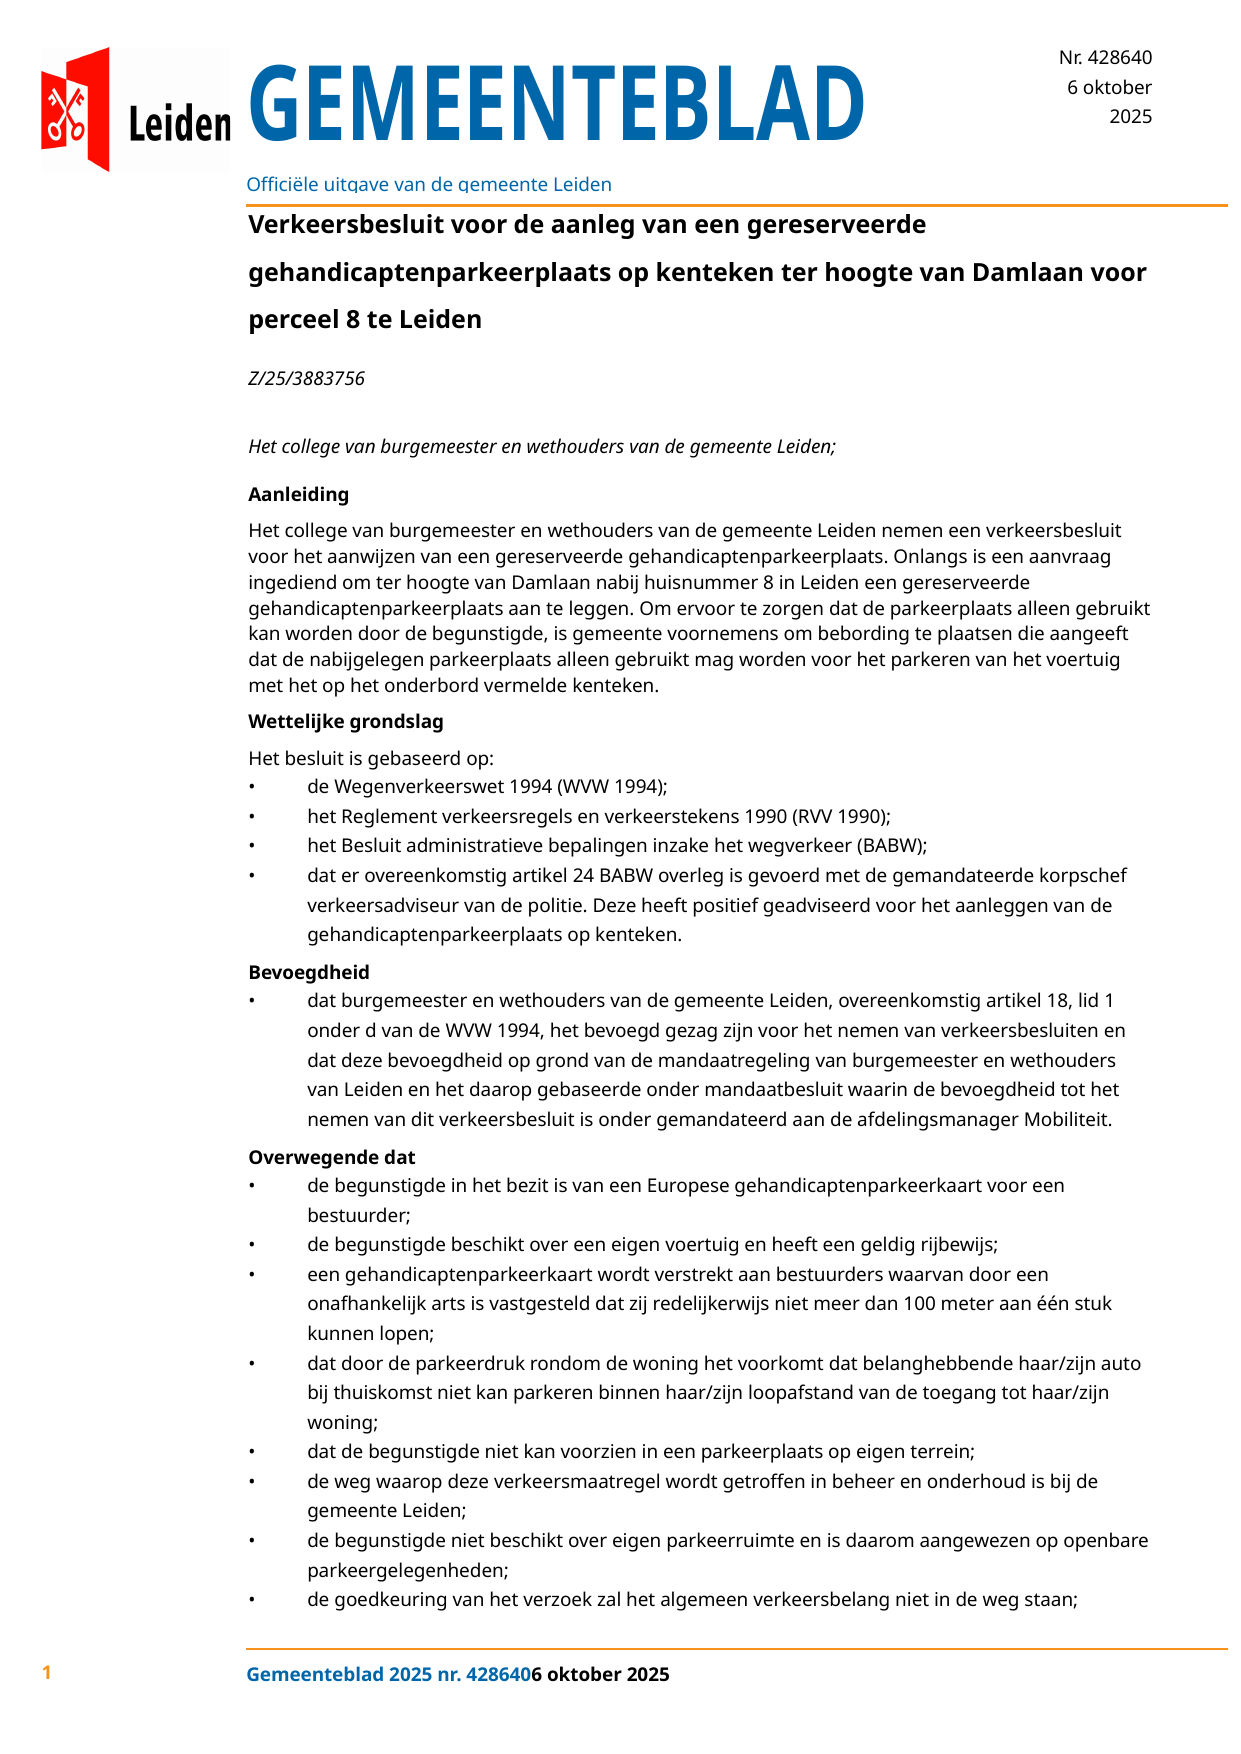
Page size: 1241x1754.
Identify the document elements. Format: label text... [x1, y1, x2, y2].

list het Besluit administratieve bepalingen inzake het wegverkeer (BABW); [248, 833, 1152, 858]
list dat door de parkeerdruk rondom de woning het voorkomt dat belanghebbende haar/zijn auto bij thuiskomst niet kan parkeren binnen haar/zijn loopafstand van de toegang tot haar/zijn woning; [248, 1350, 1152, 1435]
text Het college van burgemeester en wethouders van de gemeente Leiden; [248, 433, 1152, 459]
list de begunstigde in het bezit is van een Europese gehandicaptenparkeerkaart voor een bestuurder; [248, 1172, 1152, 1228]
list de begunstigde beschikt over een eigen voertuig en heeft een geldig rijbewijs; [248, 1231, 1152, 1257]
list dat burgemeester en wethouders van de gemeente Leiden, overeenkomstig artikel 18, lid 1 onder d van de WVW 1994, het bevoegd gezag zijn voor het nemen van verkeersbesluiten en dat deze bevoegdheid op grond van de mandaatregeling van burgemeester en wethouders van Leiden en het daarop gebaseerde onder mandaatbesluit waarin de bevoegdheid tot het nemen van dit verkeersbesluit is onder gemandateerd aan de afdelingsmanager Mobiliteit. [248, 988, 1152, 1132]
picture [41, 47, 231, 172]
list de weg waarop deze verkeersmaatregel wordt getroffen in beheer en onderhoud is bij de gemeente Leiden; [248, 1468, 1152, 1523]
list de goedkeuring van het verzoek zal het algemeen verkeersbelang niet in de weg staan; [248, 1586, 1152, 1612]
list een gehandicaptenparkeerkaart wordt verstrekt aan bestuurders waarvan door een onafhankelijk arts is vastgesteld dat zij redelijkerwijs niet meer dan 100 meter aan één stuk kunnen lopen; [248, 1261, 1152, 1346]
text Bevoegdheid [248, 959, 1152, 985]
text Aanleiding [248, 481, 1152, 507]
text Z/25/3883756 [248, 366, 1152, 391]
list dat de begunstigde niet kan voorzien in een parkeerplaats op eigen terrein; [248, 1438, 1152, 1464]
text Het besluit is gebaseerd op: [248, 745, 1152, 771]
list dat er overeenkomstig artikel 24 BABW overleg is gevoerd met de gemandateerde korpschef verkeersadviseur van de politie. Deze heeft positief geadviseerd voor het aanleggen van de gehandicaptenparkeerplaats op kenteken. [248, 862, 1152, 947]
list de begunstigde niet beschikt over eigen parkeerruimte en is daarom aangewezen op openbare parkeergelegenheden; [248, 1527, 1152, 1583]
text Het college van burgemeester en wethouders van de gemeente Leiden nemen een verkeersbesluit voor het aanwijzen van een gereserveerde gehandicaptenparkeerplaats. Onlangs is een aanvraag ingediend om ter hoogte van Damlaan nabij huisnummer 8 in Leiden een gereserveerde gehandicaptenparkeerplaats aan te leggen. Om ervoor te zorgen dat de parkeerplaats alleen gebruikt kan worden door de begunstigde, is gemeente voornemens om bebording te plaatsen die aangeeft dat de nabijgelegen parkeerplaats alleen gebruikt mag worden voor het parkeren van het voertuig met het op het onderbord vermelde kenteken. [248, 517, 1152, 698]
list het Reglement verkeersregels en verkeerstekens 1990 (RVV 1990); [248, 803, 1152, 829]
text Overwegende dat [248, 1144, 1152, 1170]
list de Wegenverkeerswet 1994 (WVW 1994); [248, 773, 1152, 799]
text Verkeersbesluit voor de aanleg van een gereserveerde gehandicaptenparkeerplaats op kenteken ter hoogte van Damlaan voor perceel 8 te Leiden [248, 207, 1152, 336]
text Wettelijke grondslag [248, 708, 1152, 734]
